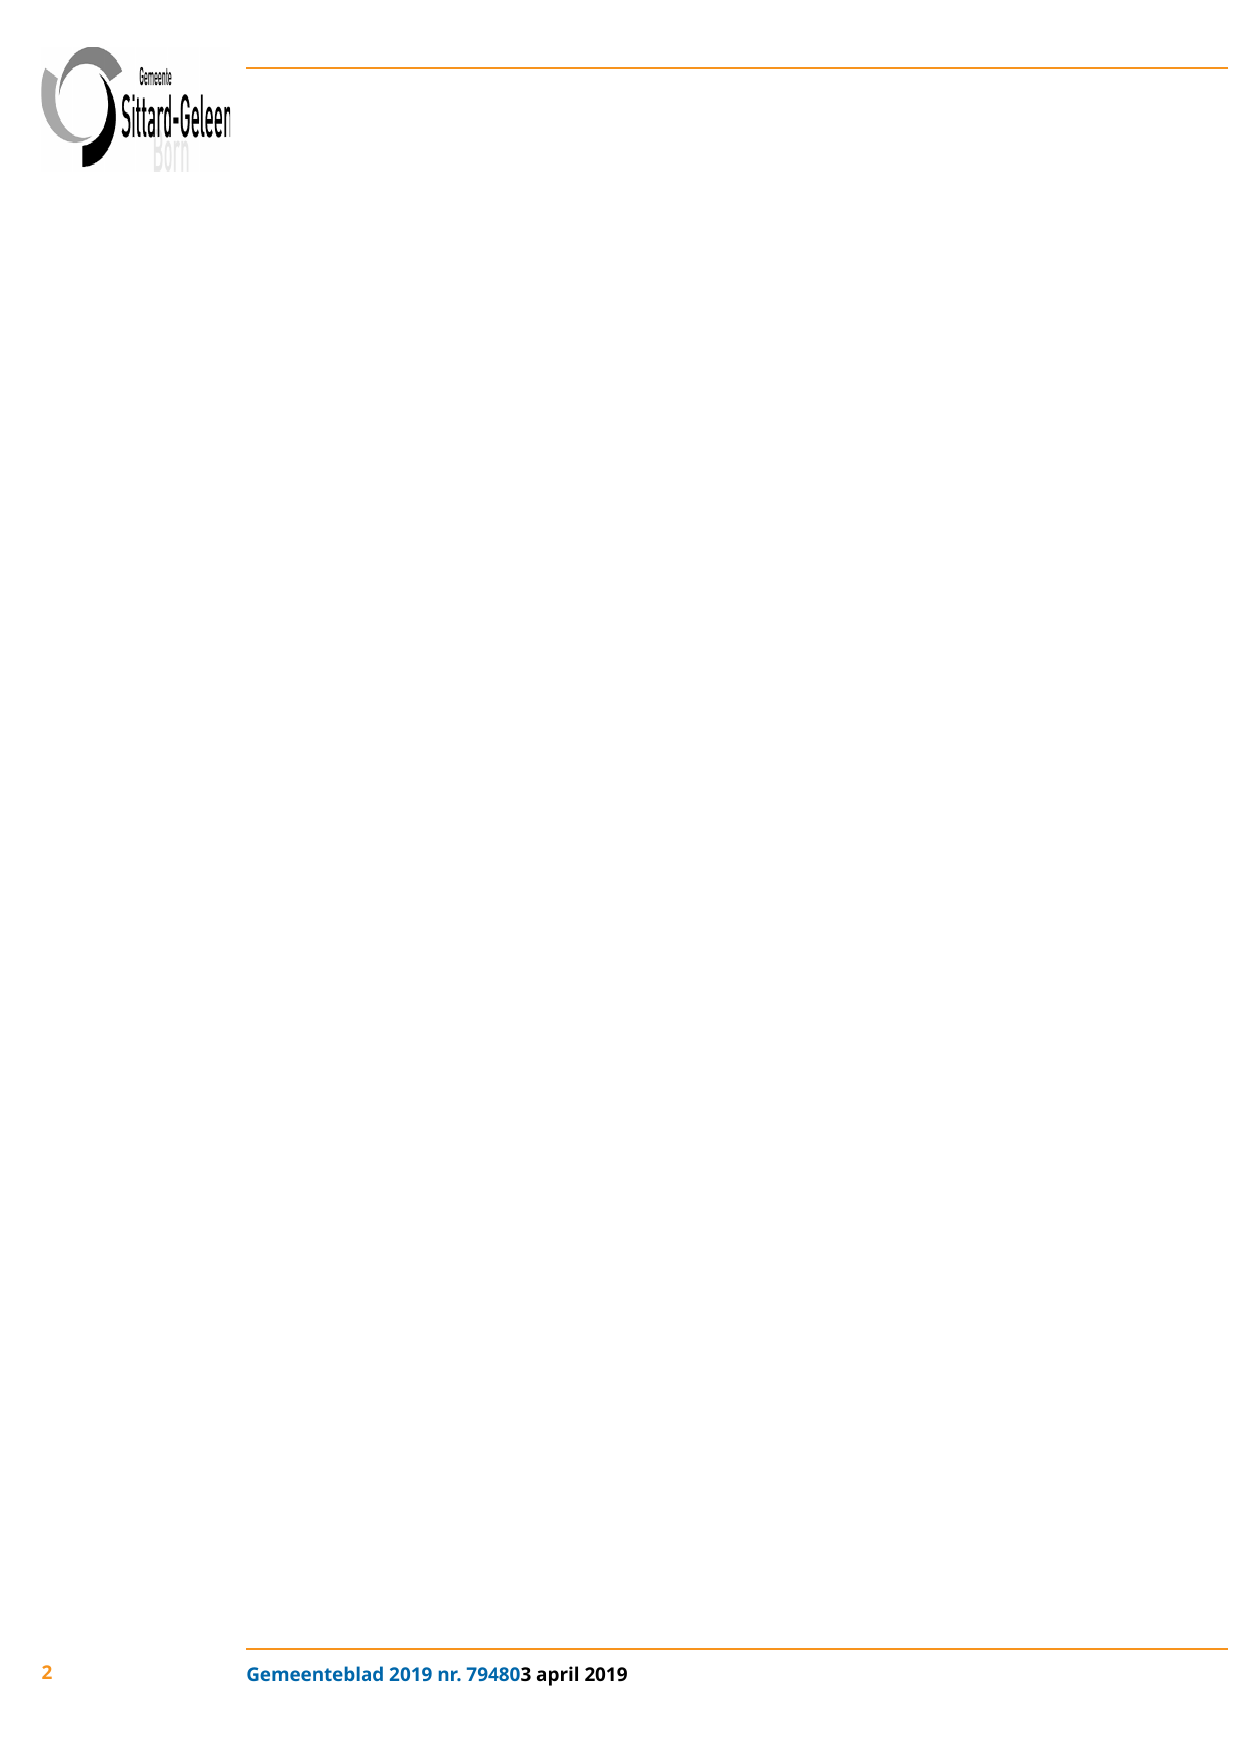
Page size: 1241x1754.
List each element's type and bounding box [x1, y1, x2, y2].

picture [41, 47, 231, 172]
